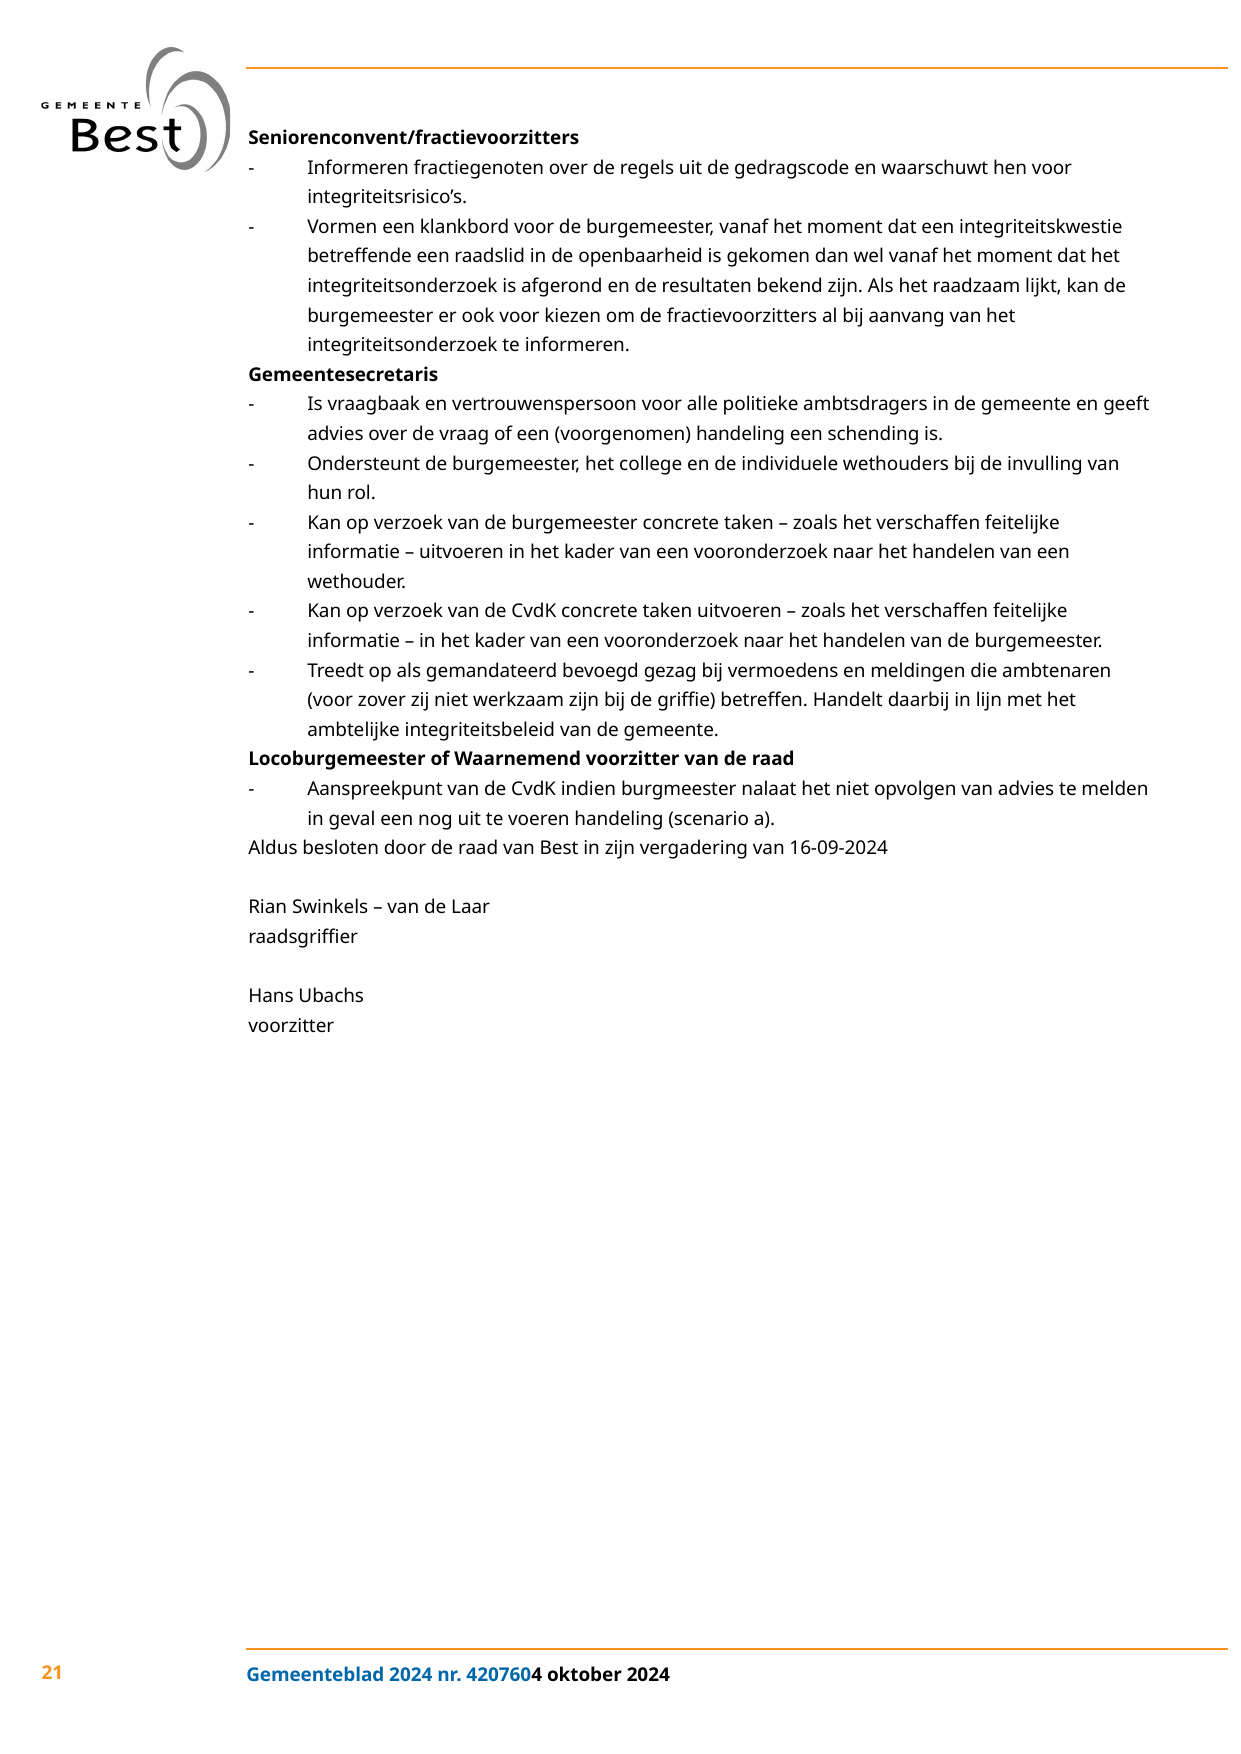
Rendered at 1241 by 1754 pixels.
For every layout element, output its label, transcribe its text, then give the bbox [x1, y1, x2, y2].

list Informeren fractiegenoten over de regels uit de gedragscode en waarschuwt hen voor integriteitsrisico’s. [248, 154, 1152, 209]
list Treedt op als gemandateerd bevoegd gezag bij vermoedens en meldingen die ambtenaren (voor zover zij niet werkzaam zijn bij de griffie) betreffen. Handelt daarbij in lijn met het ambtelijke integriteitsbeleid van de gemeente. [248, 657, 1152, 742]
list Kan op verzoek van de CvdK concrete taken uitvoeren – zoals het verschaffen feitelijke informatie – in het kader van een vooronderzoek naar het handelen van de burgemeester. [248, 598, 1152, 653]
text Aldus besloten door de raad van Best in zijn vergadering van 16-09-2024 [248, 834, 1152, 860]
list Ondersteunt de burgemeester, het college en de individuele wethouders bij de invulling van hun rol. [248, 450, 1152, 505]
text Gemeentesecretaris [248, 361, 1152, 387]
text Locoburgemeester of Waarnemend voorzitter van de raad [248, 746, 1152, 771]
text raadsgriffier [248, 923, 1152, 949]
list Kan op verzoek van de burgemeester concrete taken – zoals het verschaffen feitelijke informatie – uitvoeren in het kader van een vooronderzoek naar het handelen van een wethouder. [248, 509, 1152, 594]
list Is vraagbaak en vertrouwenspersoon voor alle politieke ambtsdragers in de gemeente en geeft advies over de vraag of een (voorgenomen) handeling een schending is. [248, 391, 1152, 446]
text Hans Ubachs [248, 982, 1152, 1008]
text Seniorenconvent/fractievoorzitters [248, 124, 1152, 150]
list Aanspreekpunt van de CvdK indien burgmeester nalaat het niet opvolgen van advies te melden in geval een nog uit te voeren handeling (scenario a). [248, 775, 1152, 831]
text voorzitter [248, 1012, 1152, 1038]
text Rian Swinkels – van de Laar [248, 893, 1152, 919]
list Vormen een klankbord voor de burgemeester, vanaf het moment dat een integriteitskwestie betreffende een raadslid in de openbaarheid is gekomen dan wel vanaf het moment dat het integriteitsonderzoek is afgerond en de resultaten bekend zijn. Als het raadzaam lijkt, kan de burgemeester er ook voor kiezen om de fractievoorzitters al bij aanvang van het integriteitsonderzoek te informeren. [248, 213, 1152, 357]
picture [41, 47, 231, 172]
